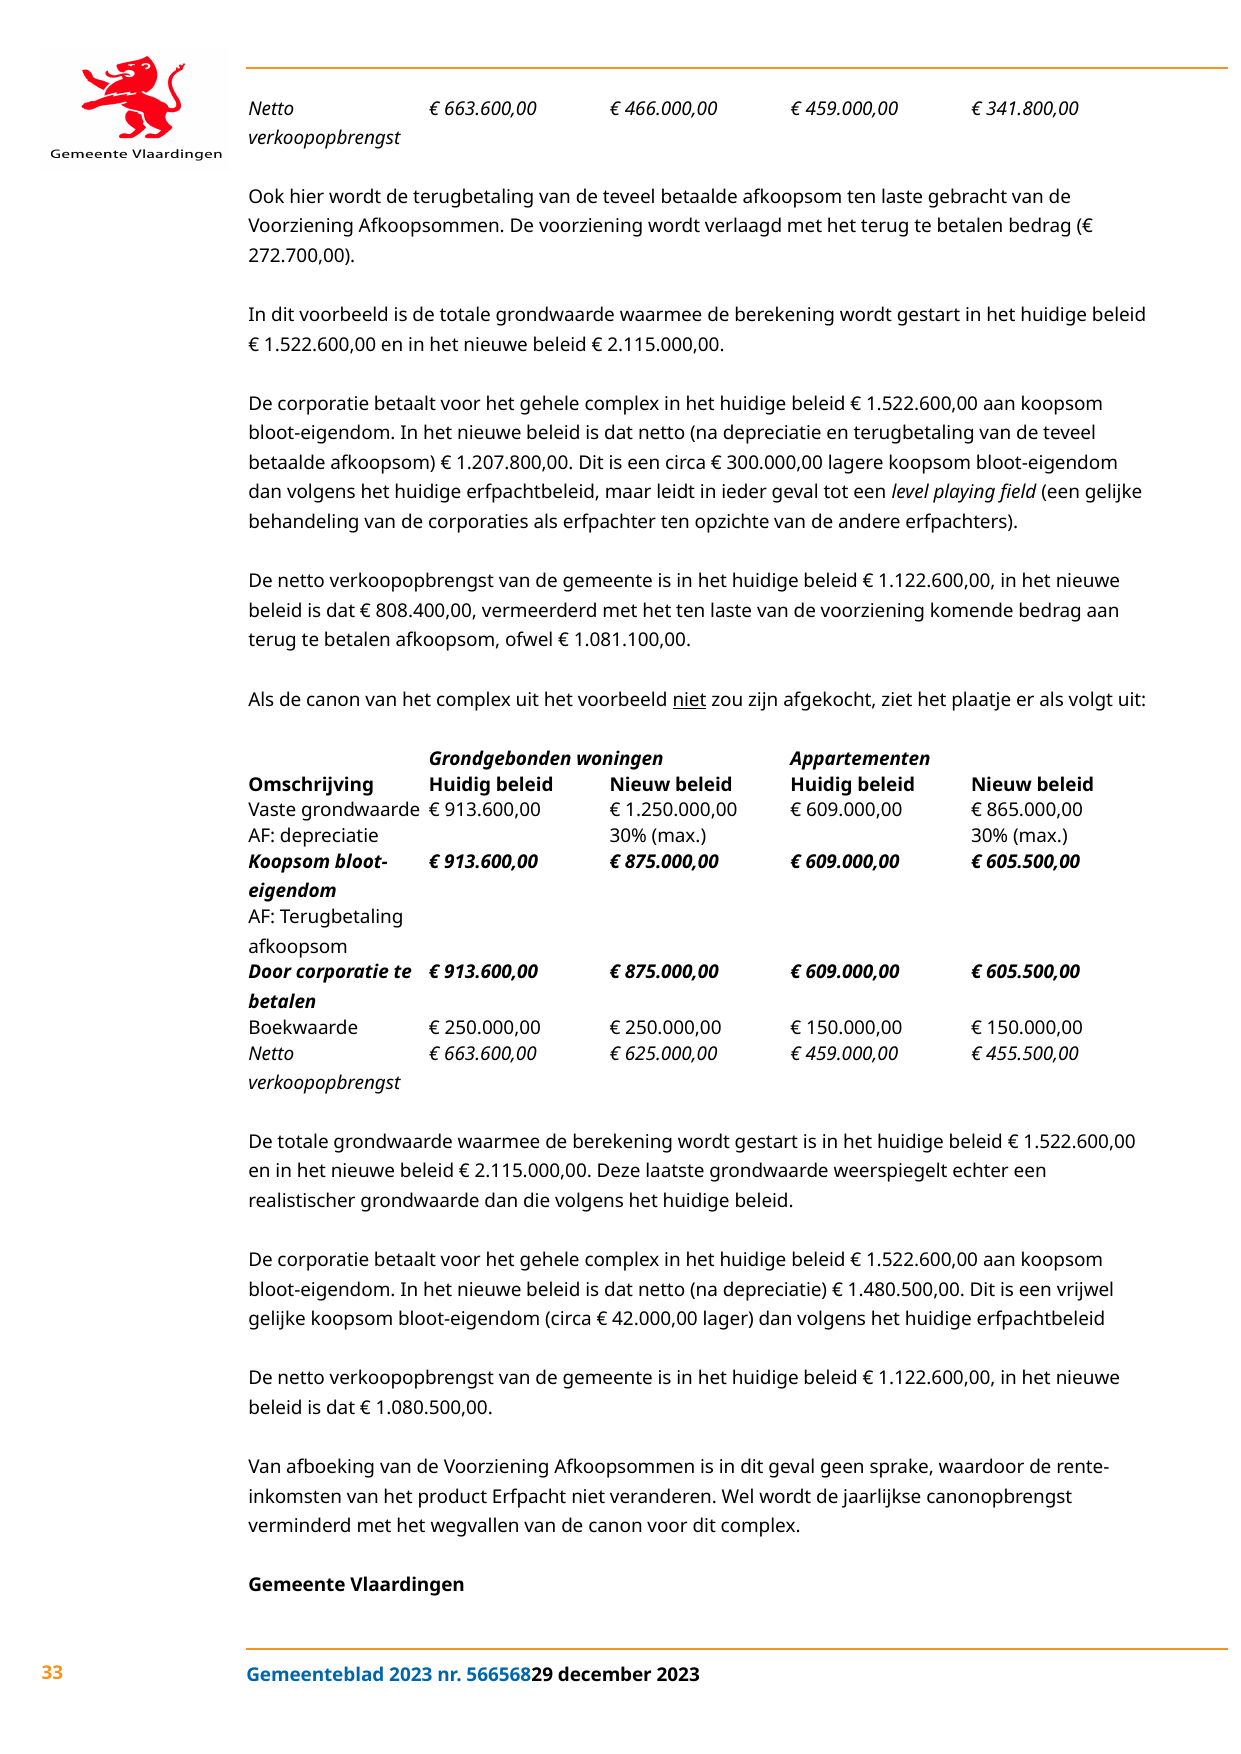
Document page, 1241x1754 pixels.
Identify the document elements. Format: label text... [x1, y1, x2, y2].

table_cell € 605.500,00 [971, 959, 1152, 1014]
table_cell € 609.000,00 [790, 848, 971, 903]
table_header [248, 745, 429, 771]
text Van afboeking van de Voorziening Afkoopsommen is in dit geval geen sprake, waardoor de rente-inkomsten van het product Erfpacht niet veranderen. Wel wordt de jaarlijkse canonopbrengst verminderd met het wegvallen van de canon voor dit complex. [248, 1453, 1152, 1538]
table_cell [429, 903, 609, 959]
table_cell € 913.600,00 [429, 797, 609, 822]
table_cell € 605.500,00 [971, 848, 1152, 903]
table_cell € 250.000,00 [429, 1014, 609, 1040]
table_cell € 459.000,00 [790, 95, 971, 150]
table_cell € 466.000,00 [609, 95, 790, 150]
table_cell € 250.000,00 [609, 1014, 790, 1040]
table_cell Huidig beleid [429, 771, 609, 797]
table_cell Nieuw beleid [971, 771, 1152, 797]
table_cell [971, 903, 1152, 959]
table_cell Boekwaarde [248, 1014, 429, 1040]
table_cell [790, 903, 971, 959]
table_cell € 663.600,00 [429, 1040, 609, 1095]
table_cell € 913.600,00 [429, 959, 609, 1014]
table_cell AF: depreciatie [248, 822, 429, 848]
table_cell [790, 822, 971, 848]
table_cell [429, 822, 609, 848]
table_cell € 459.000,00 [790, 1040, 971, 1095]
text De corporatie betaalt voor het gehele complex in het huidige beleid € 1.522.600,00 aan koopsom bloot-eigendom. In het nieuwe beleid is dat netto (na depreciatie en terugbetaling van de teveel betaalde afkoopsom) € 1.207.800,00. Dit is een circa € 300.000,00 lagere koopsom bloot-eigendom dan volgens het huidige erfpachtbeleid, maar leidt in ieder geval tot een level playing field (een gelijke behandeling van de corporaties als erfpachter ten opzichte van de andere erfpachters). [248, 390, 1152, 534]
table_cell € 150.000,00 [790, 1014, 971, 1040]
table_cell € 865.000,00 [971, 797, 1152, 822]
text In dit voorbeeld is de totale grondwaarde waarmee de berekening wordt gestart in het huidige beleid € 1.522.600,00 en in het nieuwe beleid € 2.115.000,00. [248, 301, 1152, 357]
table_cell € 663.600,00 [429, 95, 609, 150]
table_cell AF: Terugbetaling afkoopsom [248, 903, 429, 959]
table_cell € 609.000,00 [790, 959, 971, 1014]
table_cell Nieuw beleid [609, 771, 790, 797]
table_cell [609, 903, 790, 959]
picture [41, 47, 231, 172]
table_cell Vaste grondwaarde [248, 797, 429, 822]
text De corporatie betaalt voor het gehele complex in het huidige beleid € 1.522.600,00 aan koopsom bloot-eigendom. In het nieuwe beleid is dat netto (na depreciatie) € 1.480.500,00. Dit is een vrijwel gelijke koopsom bloot-eigendom (circa € 42.000,00 lager) dan volgens het huidige erfpachtbeleid [248, 1246, 1152, 1331]
text De totale grondwaarde waarmee de berekening wordt gestart is in het huidige beleid € 1.522.600,00 en in het nieuwe beleid € 2.115.000,00. Deze laatste grondwaarde weerspiegelt echter een realistischer grondwaarde dan die volgens het huidige beleid. [248, 1128, 1152, 1213]
table_cell € 625.000,00 [609, 1040, 790, 1095]
table_cell Netto verkoopopbrengst [248, 1040, 429, 1095]
table_cell € 341.800,00 [971, 95, 1152, 150]
table_cell Koopsom bloot-eigendom [248, 848, 429, 903]
text Als de canon van het complex uit het voorbeeld niet zou zijn afgekocht, ziet het plaatje er als volgt uit: [248, 686, 1152, 712]
table_cell € 1.250.000,00 [609, 797, 790, 822]
table_header Appartementen [790, 745, 1152, 771]
table_cell € 455.500,00 [971, 1040, 1152, 1095]
table_cell Omschrijving [248, 771, 429, 797]
table_cell € 609.000,00 [790, 797, 971, 822]
text De netto verkoopopbrengst van de gemeente is in het huidige beleid € 1.122.600,00, in het nieuwe beleid is dat € 808.400,00, vermeerderd met het ten laste van de voorziening komende bedrag aan terug te betalen afkoopsom, ofwel € 1.081.100,00. [248, 567, 1152, 652]
table_cell Netto verkoopopbrengst [248, 95, 429, 150]
table_cell € 875.000,00 [609, 959, 790, 1014]
table_cell Door corporatie te betalen [248, 959, 429, 1014]
text Gemeente Vlaardingen [248, 1572, 1152, 1597]
text Ook hier wordt de terugbetaling van de teveel betaalde afkoopsom ten laste gebracht van de Voorziening Afkoopsommen. De voorziening wordt verlaagd met het terug te betalen bedrag (€ 272.700,00). [248, 183, 1152, 268]
table_cell 30% (max.) [609, 822, 790, 848]
table_cell € 913.600,00 [429, 848, 609, 903]
table_cell € 150.000,00 [971, 1014, 1152, 1040]
table_cell € 875.000,00 [609, 848, 790, 903]
table_cell 30% (max.) [971, 822, 1152, 848]
text De netto verkoopopbrengst van de gemeente is in het huidige beleid € 1.122.600,00, in het nieuwe beleid is dat € 1.080.500,00. [248, 1364, 1152, 1420]
table_cell Huidig beleid [790, 771, 971, 797]
table_header Grondgebonden woningen [429, 745, 790, 771]
